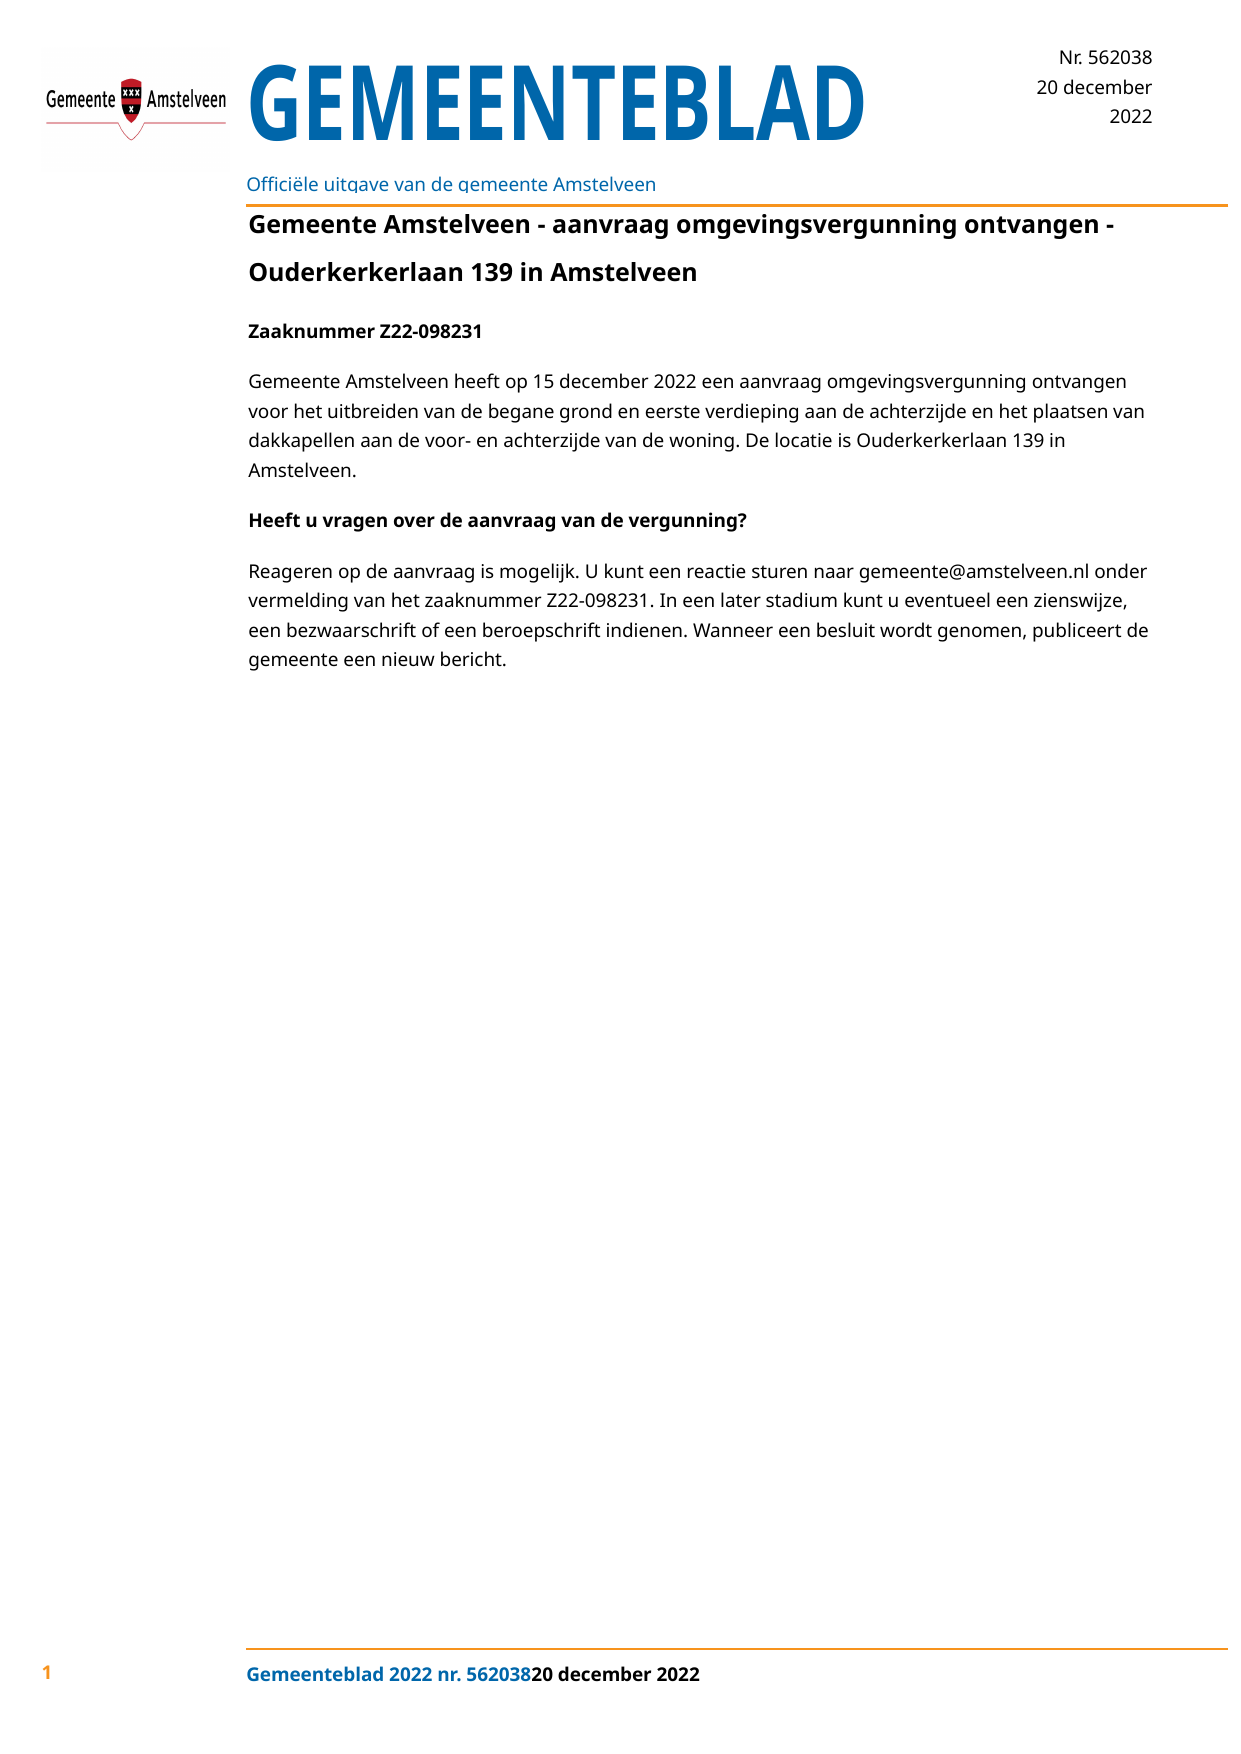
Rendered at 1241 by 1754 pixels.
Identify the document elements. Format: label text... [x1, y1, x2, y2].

text Gemeente Amstelveen heeft op 15 december 2022 een aanvraag omgevingsvergunning ontvangen voor het uitbreiden van de begane grond en eerste verdieping aan de achterzijde en het plaatsen van dakkapellen aan de voor- en achterzijde van de woning. De locatie is Ouderkerkerlaan 139 in Amstelveen. [248, 368, 1152, 483]
text Heeft u vragen over de aanvraag van de vergunning? [248, 507, 1152, 533]
text Reageren op de aanvraag is mogelijk. U kunt een reactie sturen naar gemeente@amstelveen.nl onder vermelding van het zaaknummer Z22-098231. In een later stadium kunt u eventueel een zienswijze, een bezwaarschrift of een beroepschrift indienen. Wanneer een besluit wordt genomen, publiceert de gemeente een nieuw bericht. [248, 558, 1152, 672]
picture [41, 47, 231, 172]
text Gemeente Amstelveen - aanvraag omgevingsvergunning ontvangen - Ouderkerkerlaan 139 in Amstelveen [248, 207, 1152, 288]
text Zaaknummer Z22-098231 [248, 318, 1152, 344]
